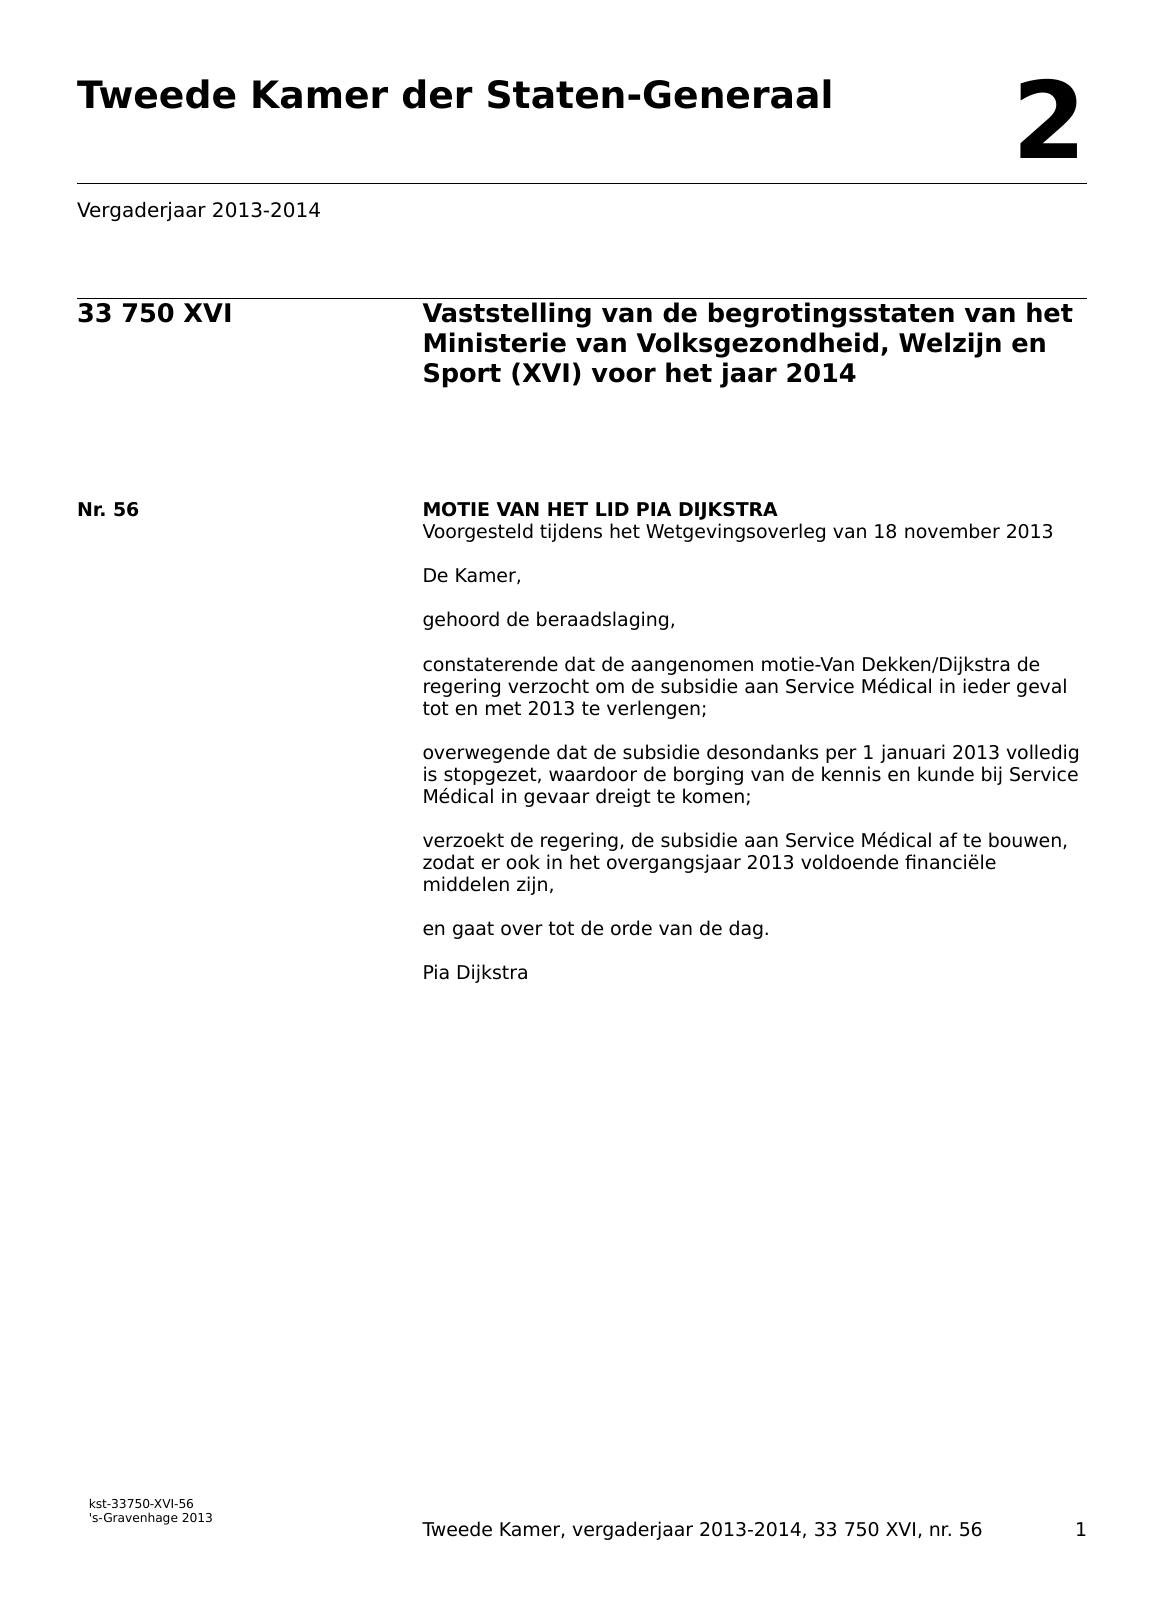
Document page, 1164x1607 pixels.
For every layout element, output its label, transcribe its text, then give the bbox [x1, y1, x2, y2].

table_header Tweede Kamer der Staten-Generaal [77, 59, 886, 183]
text overwegende dat de subsidie desondanks per 1 januari 2013 volledig is stopgezet, waardoor de borging van de kennis en kunde bij Service Médical in gevaar dreigt te komen; [422, 742, 1087, 808]
text en gaat over tot de orde van de dag. [422, 918, 1087, 940]
text De Kamer, [422, 565, 1087, 587]
text constaterende dat de aangenomen motie-Van Dekken/Dijkstra de regering verzocht om de subsidie aan Service Médical in ieder geval tot en met 2013 te verlengen; [422, 653, 1087, 719]
subtitle Nr. 56 MOTIE VAN HET LID PIA DIJKSTRA [77, 499, 1087, 521]
table_header 2 [886, 59, 1087, 183]
table_cell Vergaderjaar 2013-2014 [77, 184, 1087, 298]
text gehoord de beraadslaging, [422, 609, 1087, 631]
text Voorgesteld tijdens het Wetgevingsoverleg van 18 november 2013 [422, 521, 1087, 543]
text 's-Gravenhage 2013 [88, 1511, 323, 1525]
text kst-33750-XVI-56 [88, 1497, 323, 1511]
subtitle 33 750 XVI Vaststelling van de begrotingsstaten van het Ministerie van Volksgezondheid, Welzijn en Sport (XVI) voor het jaar 2014 [77, 299, 1087, 388]
text verzoekt de regering, de subsidie aan Service Médical af te bouwen, zodat er ook in het overgangsjaar 2013 voldoende financiële middelen zijn, [422, 830, 1087, 896]
text Pia Dijkstra [422, 962, 1087, 984]
